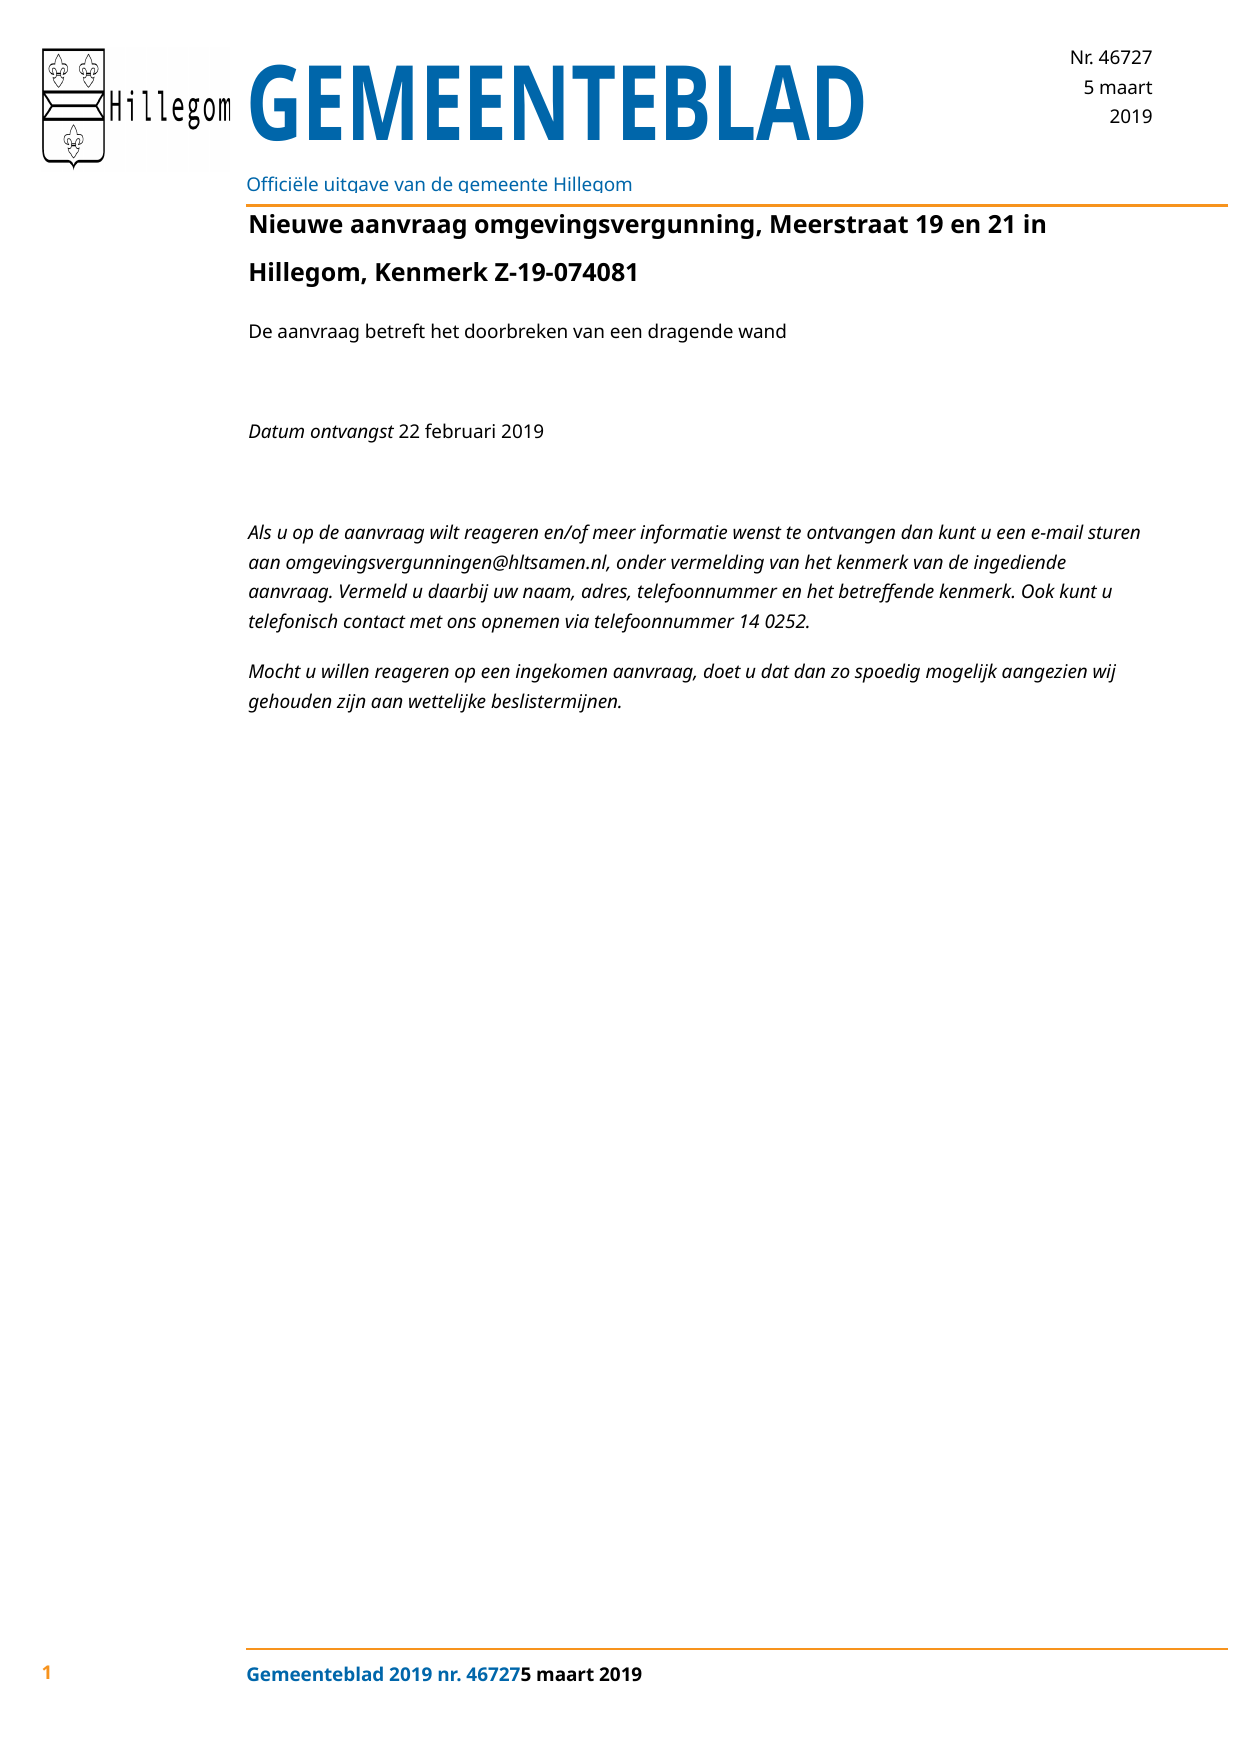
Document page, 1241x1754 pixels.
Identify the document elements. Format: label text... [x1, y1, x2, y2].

text Datum ontvangst 22 februari 2019 [248, 419, 1152, 444]
text Mocht u willen reageren op een ingekomen aanvraag, doet u dat dan zo spoedig mogelijk aangezien wij gehouden zijn aan wettelijke beslistermijnen. [248, 659, 1152, 714]
text Nieuwe aanvraag omgevingsvergunning, Meerstraat 19 en 21 in Hillegom, Kenmerk Z-19-074081 [248, 207, 1152, 288]
text De aanvraag betreft het doorbreken van een dragende wand [248, 318, 1152, 344]
text Als u op de aanvraag wilt reageren en/of meer informatie wenst te ontvangen dan kunt u een e-mail sturen aan omgevingsvergunningen@hltsamen.nl, onder vermelding van het kenmerk van de ingediende aanvraag. Vermeld u daarbij uw naam, adres, telefoonnummer en het betreffende kenmerk. Ook kunt u telefonisch contact met ons opnemen via telefoonnummer 14 0252. [248, 519, 1152, 634]
picture [41, 47, 231, 172]
